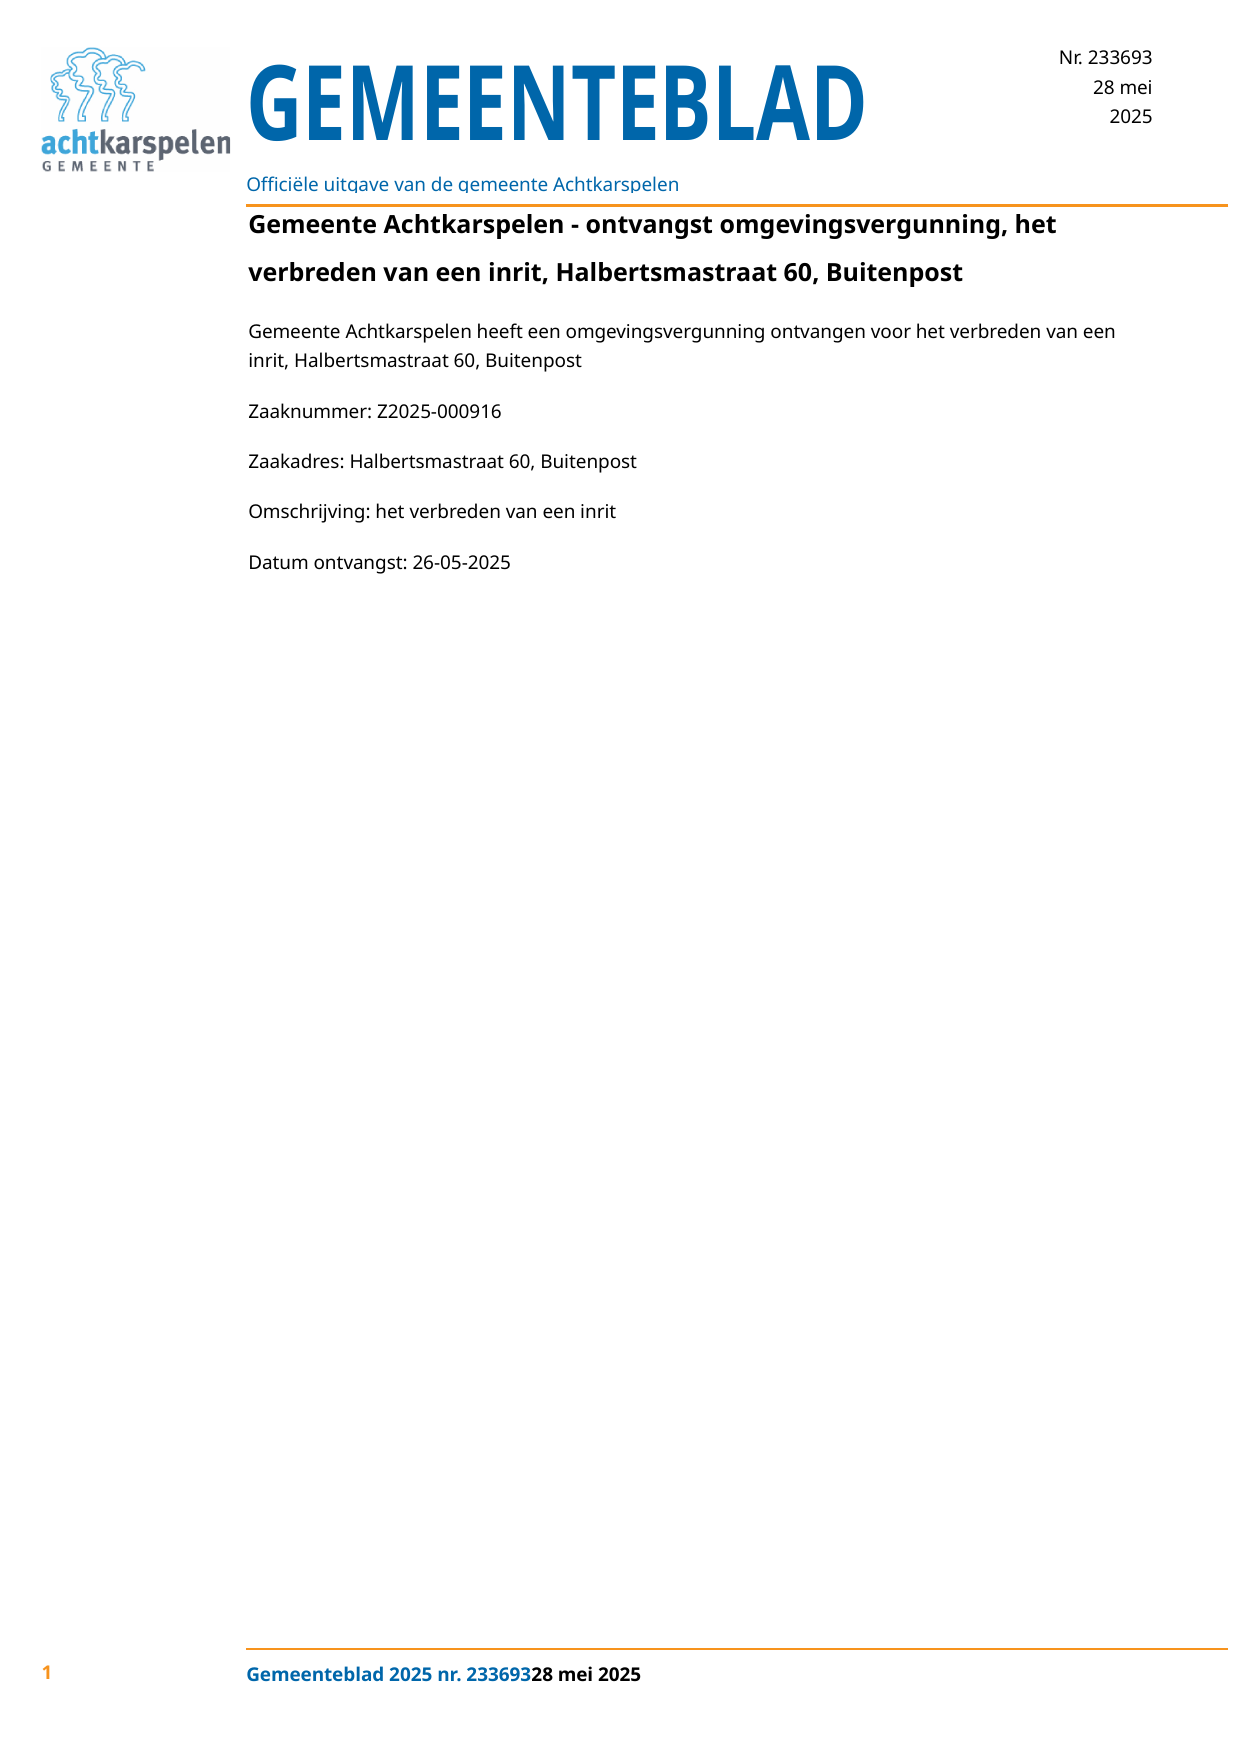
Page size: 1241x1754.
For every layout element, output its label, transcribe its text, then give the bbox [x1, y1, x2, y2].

text Zaakadres: Halbertsmastraat 60, Buitenpost [248, 448, 1152, 474]
text Gemeente Achtkarspelen heeft een omgevingsvergunning ontvangen voor het verbreden van een inrit, Halbertsmastraat 60, Buitenpost [248, 318, 1152, 373]
text Gemeente Achtkarspelen - ontvangst omgevingsvergunning, het verbreden van een inrit, Halbertsmastraat 60, Buitenpost [248, 207, 1152, 288]
text Omschrijving: het verbreden van een inrit [248, 499, 1152, 524]
picture [41, 47, 231, 172]
text Datum ontvangst: 26-05-2025 [248, 549, 1152, 575]
text Zaaknummer: Z2025-000916 [248, 398, 1152, 424]
